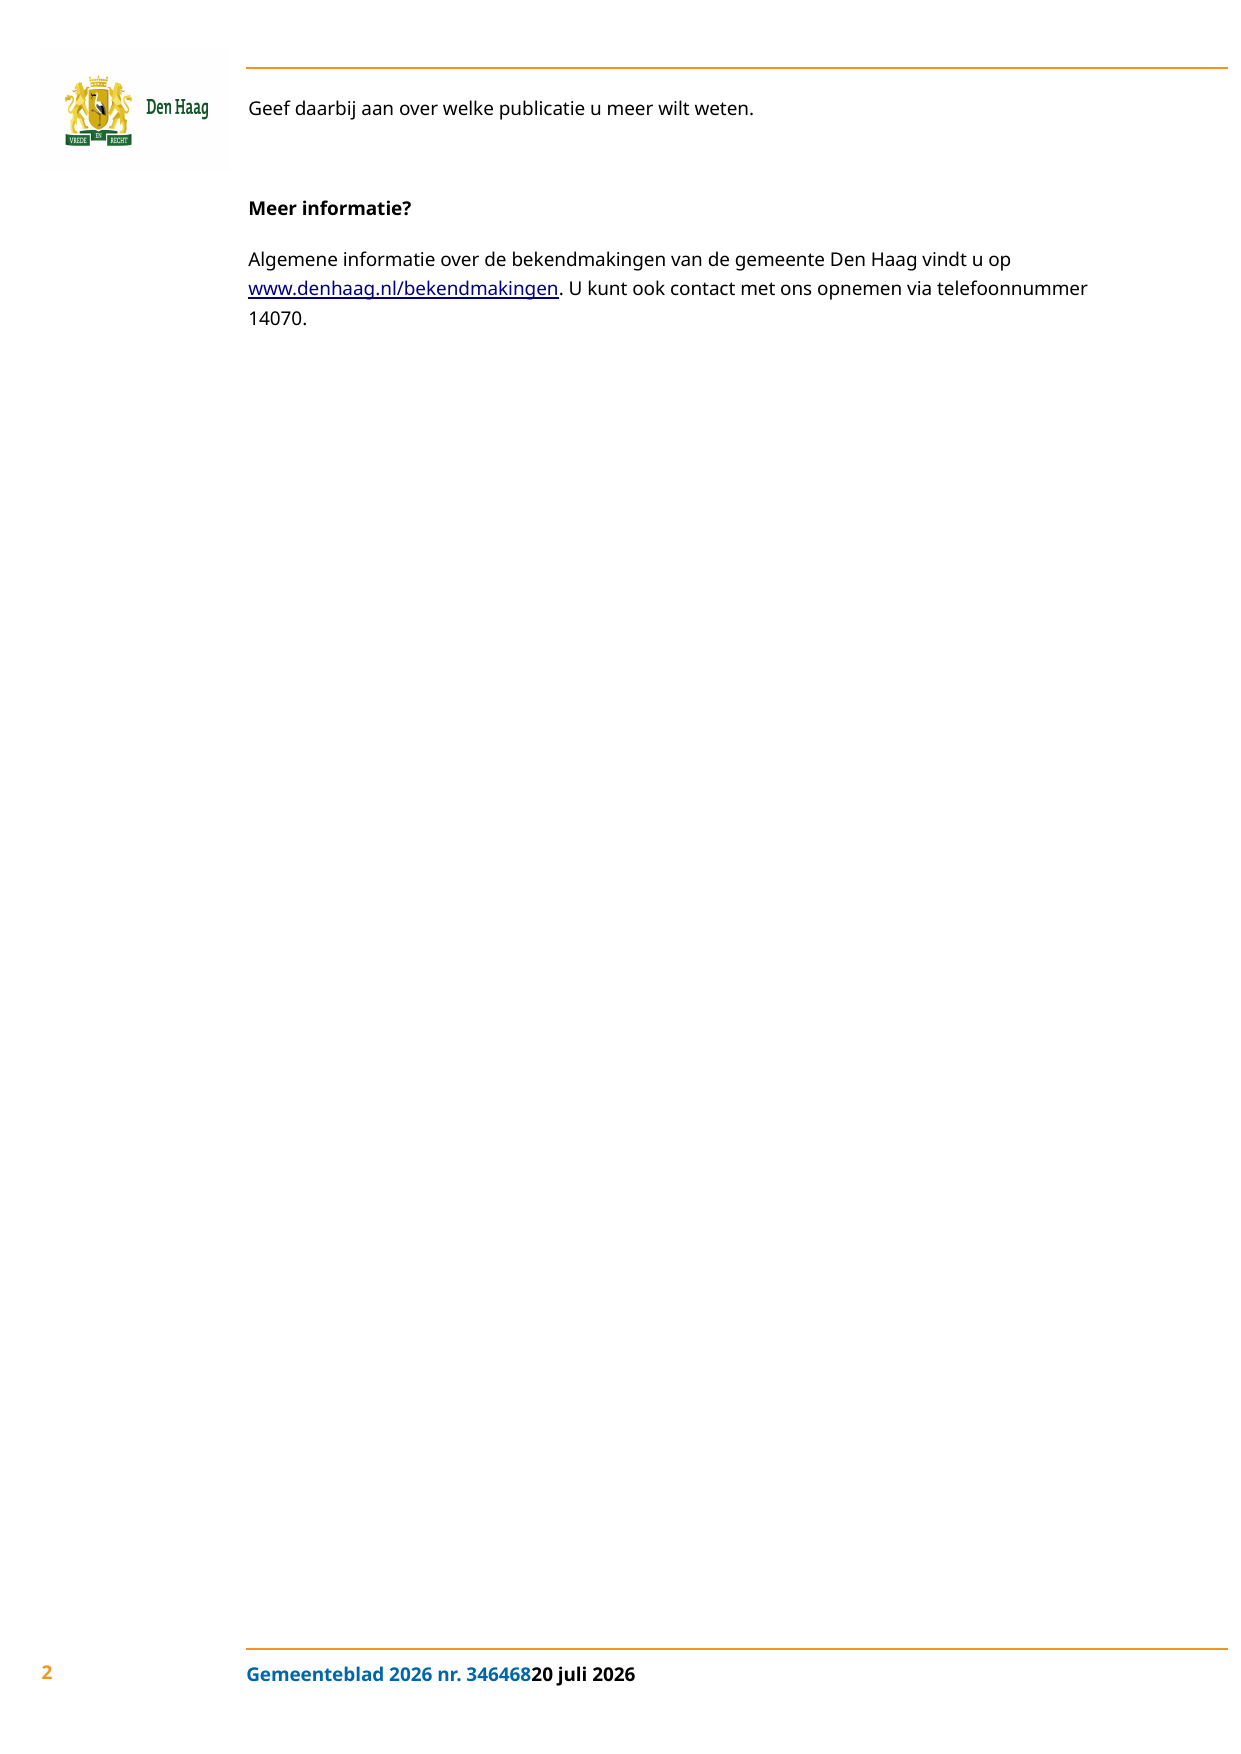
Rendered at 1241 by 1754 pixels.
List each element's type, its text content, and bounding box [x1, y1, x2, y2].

text Algemene informatie over de bekendmakingen van de gemeente Den Haag vindt u op www.denhaag.nl/bekendmakingen. U kunt ook contact met ons opnemen via telefoonnummer 14070. [248, 246, 1152, 331]
text Geef daarbij aan over welke publicatie u meer wilt weten. [248, 95, 1152, 121]
picture [41, 47, 231, 172]
text Meer informatie? [248, 196, 1152, 221]
